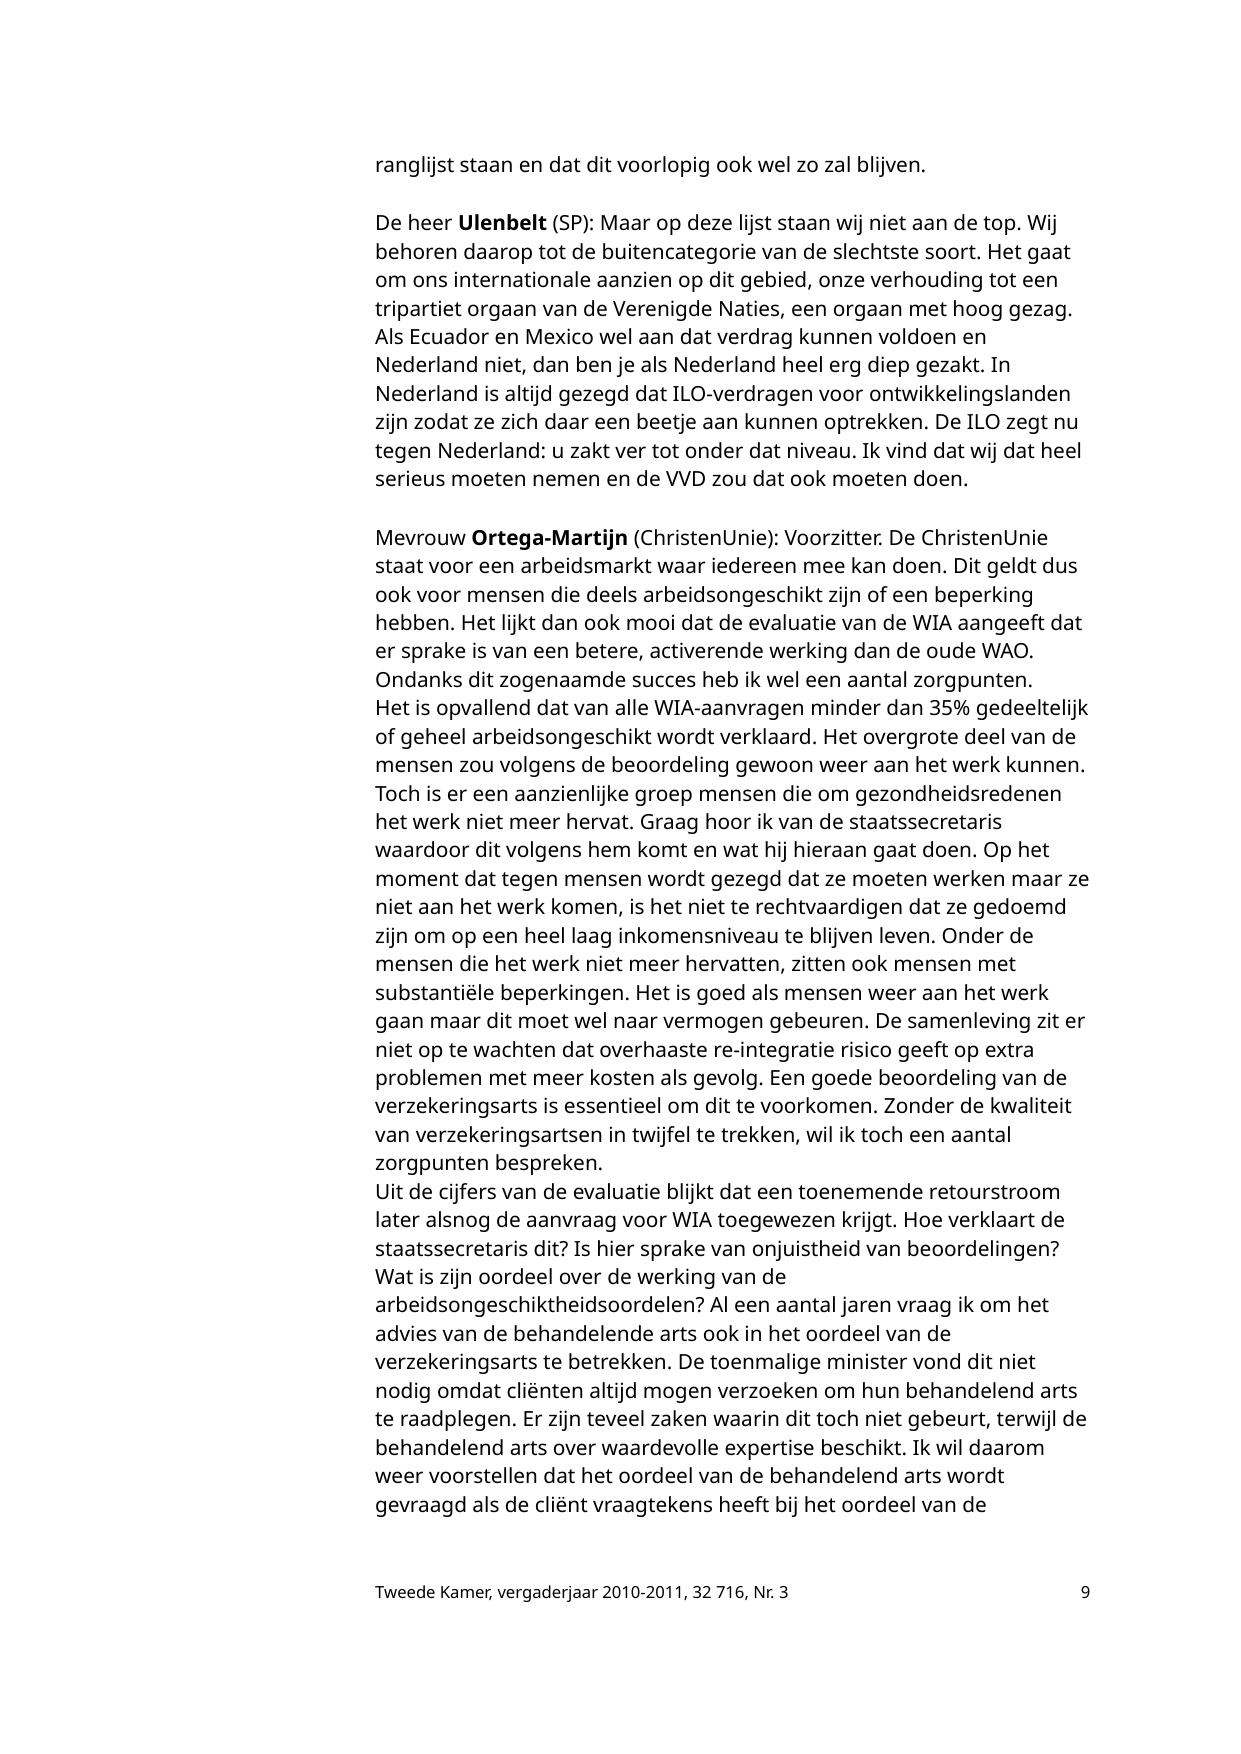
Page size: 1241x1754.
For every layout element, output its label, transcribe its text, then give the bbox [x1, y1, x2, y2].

text De heer Ulenbelt (SP): Maar op deze lijst staan wij niet aan de top. Wij behoren daarop tot de buitencategorie van de slechtste soort. Het gaat om ons internationale aanzien op dit gebied, onze verhouding tot een tripartiet orgaan van de Verenigde Naties, een orgaan met hoog gezag. Als Ecuador en Mexico wel aan dat verdrag kunnen voldoen en Nederland niet, dan ben je als Nederland heel erg diep gezakt. In Nederland is altijd gezegd dat ILO-verdragen voor ontwikkelingslanden zijn zodat ze zich daar een beetje aan kunnen optrekken. De ILO zegt nu tegen Nederland: u zakt ver tot onder dat niveau. Ik vind dat wij dat heel serieus moeten nemen en de VVD zou dat ook moeten doen. [375, 208, 1090, 493]
text Het is opvallend dat van alle WIA-aanvragen minder dan 35% gedeeltelijk of geheel arbeidsongeschikt wordt verklaard. Het overgrote deel van de mensen zou volgens de beoordeling gewoon weer aan het werk kunnen. Toch is er een aanzienlijke groep mensen die om gezondheidsredenen het werk niet meer hervat. Graag hoor ik van de staatssecretaris waardoor dit volgens hem komt en wat hij hieraan gaat doen. Op het moment dat tegen mensen wordt gezegd dat ze moeten werken maar ze niet aan het werk komen, is het niet te rechtvaardigen dat ze gedoemd zijn om op een heel laag inkomensniveau te blijven leven. Onder de mensen die het werk niet meer hervatten, zitten ook mensen met substantiële beperkingen. Het is goed als mensen weer aan het werk gaan maar dit moet wel naar vermogen gebeuren. De samenleving zit er niet op te wachten dat overhaaste re-integratie risico geeft op extra problemen met meer kosten als gevolg. Een goede beoordeling van de verzekeringsarts is essentieel om dit te voorkomen. Zonder de kwaliteit van verzekeringsartsen in twijfel te trekken, wil ik toch een aantal zorgpunten bespreken. [375, 693, 1090, 1177]
text ranglijst staan en dat dit voorlopig ook wel zo zal blijven. [375, 150, 1090, 178]
text Mevrouw Ortega-Martijn (ChristenUnie): Voorzitter. De ChristenUnie staat voor een arbeidsmarkt waar iedereen mee kan doen. Dit geldt dus ook voor mensen die deels arbeidsongeschikt zijn of een beperking hebben. Het lijkt dan ook mooi dat de evaluatie van de WIA aangeeft dat er sprake is van een betere, activerende werking dan de oude WAO. Ondanks dit zogenaamde succes heb ik wel een aantal zorgpunten. [375, 523, 1090, 693]
text Uit de cijfers van de evaluatie blijkt dat een toenemende retourstroom later alsnog de aanvraag voor WIA toegewezen krijgt. Hoe verklaart de staatssecretaris dit? Is hier sprake van onjuistheid van beoordelingen? Wat is zijn oordeel over de werking van de arbeidsongeschiktheidsoordelen? Al een aantal jaren vraag ik om het advies van de behandelende arts ook in het oordeel van de verzekeringsarts te betrekken. De toenmalige minister vond dit niet nodig omdat cliënten altijd mogen verzoeken om hun behandelend arts te raadplegen. Er zijn teveel zaken waarin dit toch niet gebeurt, terwijl de behandelend arts over waardevolle expertise beschikt. Ik wil daarom weer voorstellen dat het oordeel van de behandelend arts wordt gevraagd als de cliënt vraagtekens heeft bij het oordeel van de [375, 1177, 1090, 1518]
